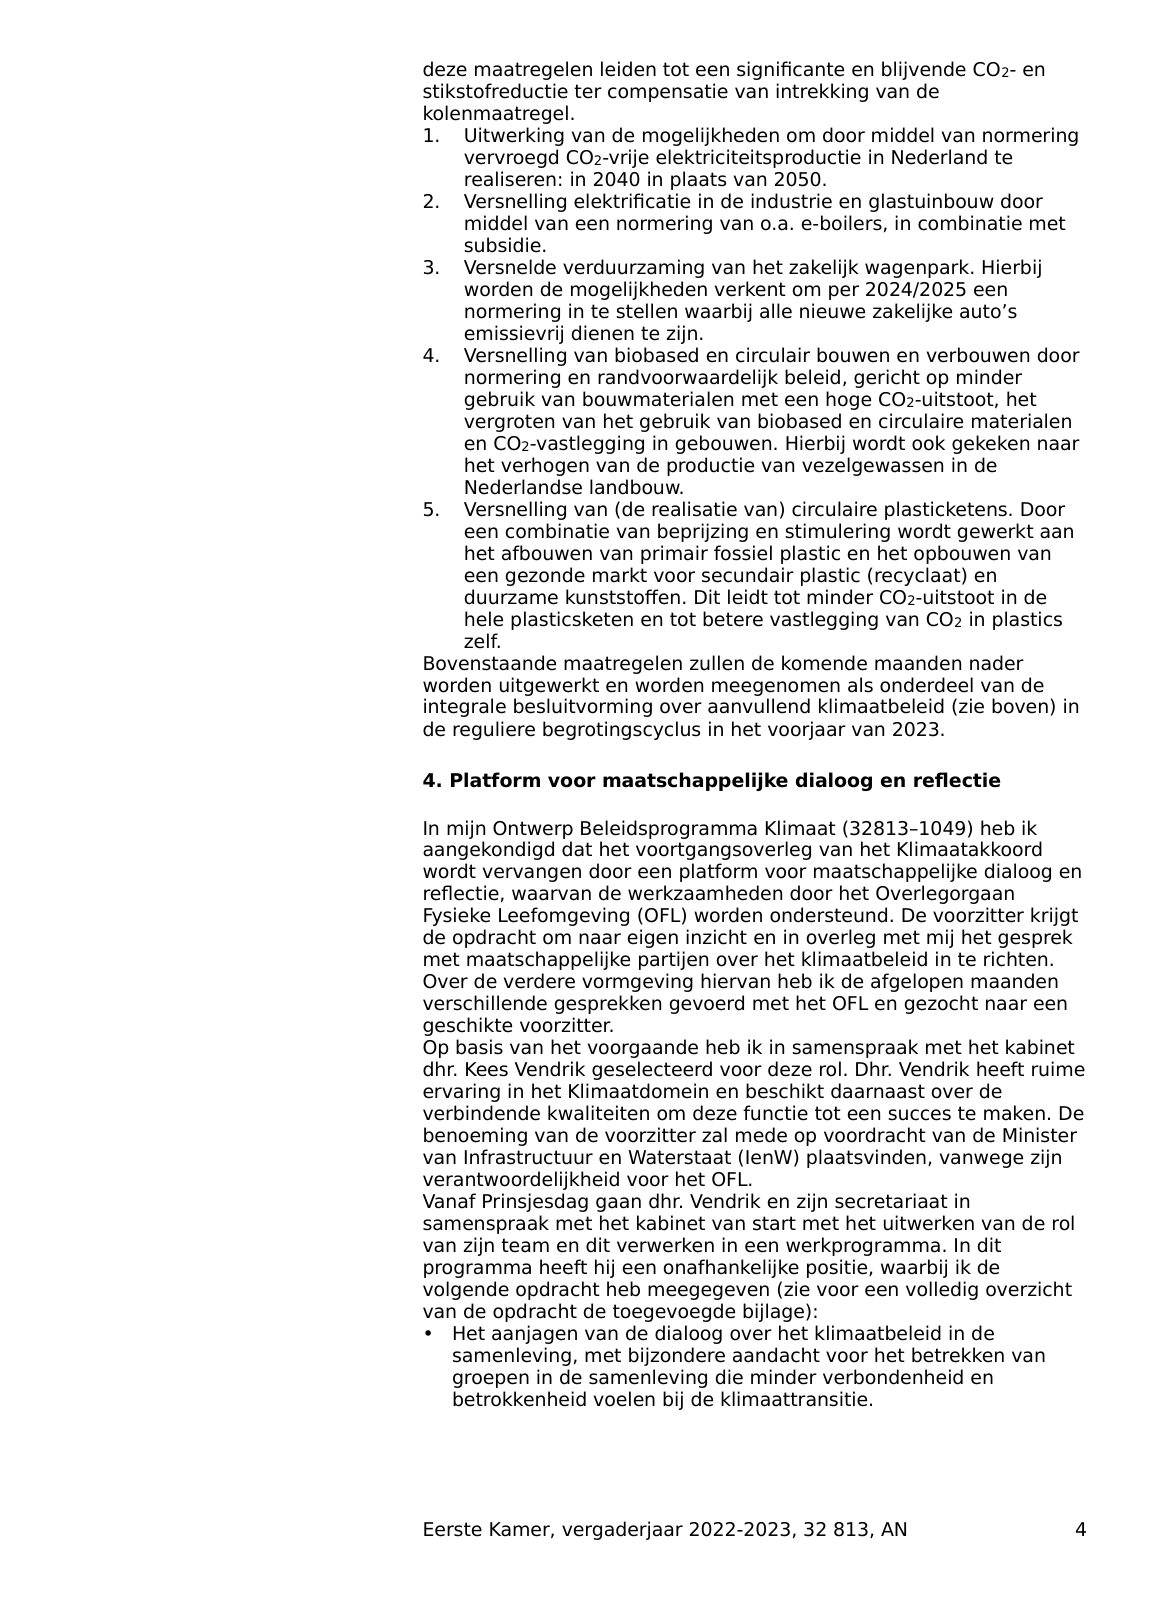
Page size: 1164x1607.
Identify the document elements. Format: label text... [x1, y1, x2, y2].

text 2. Versnelling elektrificatie in de industrie en glastuinbouw door middel van een normering van o.a. e-boilers, in combinatie met subsidie. [422, 191, 1087, 257]
text 5. Versnelling van (de realisatie van) circulaire plasticketens. Door een combinatie van beprijzing en stimulering wordt gewerkt aan het afbouwen van primair fossiel plastic en het opbouwen van een gezonde markt voor secundair plastic (recyclaat) en duurzame kunststoffen. Dit leidt tot minder CO2-uitstoot in de hele plasticsketen en tot betere vastlegging van CO2 in plastics zelf. [422, 499, 1087, 652]
text 4. Versnelling van biobased en circulair bouwen en verbouwen door normering en randvoorwaardelijk beleid, gericht op minder gebruik van bouwmaterialen met een hoge CO2-uitstoot, het vergroten van het gebruik van biobased en circulaire materialen en CO2-vastlegging in gebouwen. Hierbij wordt ook gekeken naar het verhogen van de productie van vezelgewassen in de Nederlandse landbouw. [422, 345, 1087, 499]
subtitle 4. Platform voor maatschappelijke dialoog en reflectie [422, 770, 1087, 792]
text Op basis van het voorgaande heb ik in samenspraak met het kabinet dhr. Kees Vendrik geselecteerd voor deze rol. Dhr. Vendrik heeft ruime ervaring in het Klimaatdomein en beschikt daarnaast over de verbindende kwaliteiten om deze functie tot een succes te maken. De benoeming van de voorzitter zal mede op voordracht van de Minister van Infrastructuur en Waterstaat (IenW) plaatsvinden, vanwege zijn verantwoordelijkheid voor het OFL. [422, 1037, 1087, 1191]
text Bovenstaande maatregelen zullen de komende maanden nader worden uitgewerkt en worden meegenomen als onderdeel van de integrale besluitvorming over aanvullend klimaatbeleid (zie boven) in de reguliere begrotingscyclus in het voorjaar van 2023. [422, 652, 1087, 740]
text 3. Versnelde verduurzaming van het zakelijk wagenpark. Hierbij worden de mogelijkheden verkent om per 2024/2025 een normering in te stellen waarbij alle nieuwe zakelijke auto’s emissievrij dienen te zijn. [422, 257, 1087, 345]
text 1. Uitwerking van de mogelijkheden om door middel van normering vervroegd CO2-vrije elektriciteitsproductie in Nederland te realiseren: in 2040 in plaats van 2050. [422, 125, 1087, 191]
text Vanaf Prinsjesdag gaan dhr. Vendrik en zijn secretariaat in samenspraak met het kabinet van start met het uitwerken van de rol van zijn team en dit verwerken in een werkprogramma. In dit programma heeft hij een onafhankelijke positie, waarbij ik de volgende opdracht heb meegegeven (zie voor een volledig overzicht van de opdracht de toegevoegde bijlage): [422, 1191, 1087, 1323]
text • Het aanjagen van de dialoog over het klimaatbeleid in de samenleving, met bijzondere aandacht voor het betrekken van groepen in de samenleving die minder verbondenheid en betrokkenheid voelen bij de klimaattransitie. [422, 1323, 1087, 1411]
text deze maatregelen leiden tot een significante en blijvende CO2- en stikstofreductie ter compensatie van intrekking van de kolenmaatregel. [422, 59, 1087, 125]
text In mijn Ontwerp Beleidsprogramma Klimaat (32813–1049) heb ik aangekondigd dat het voortgangsoverleg van het Klimaatakkoord wordt vervangen door een platform voor maatschappelijke dialoog en reflectie, waarvan de werkzaamheden door het Overlegorgaan Fysieke Leefomgeving (OFL) worden ondersteund. De voorzitter krijgt de opdracht om naar eigen inzicht en in overleg met mij het gesprek met maatschappelijke partijen over het klimaatbeleid in te richten. Over de verdere vormgeving hiervan heb ik de afgelopen maanden verschillende gesprekken gevoerd met het OFL en gezocht naar een geschikte voorzitter. [422, 817, 1087, 1037]
